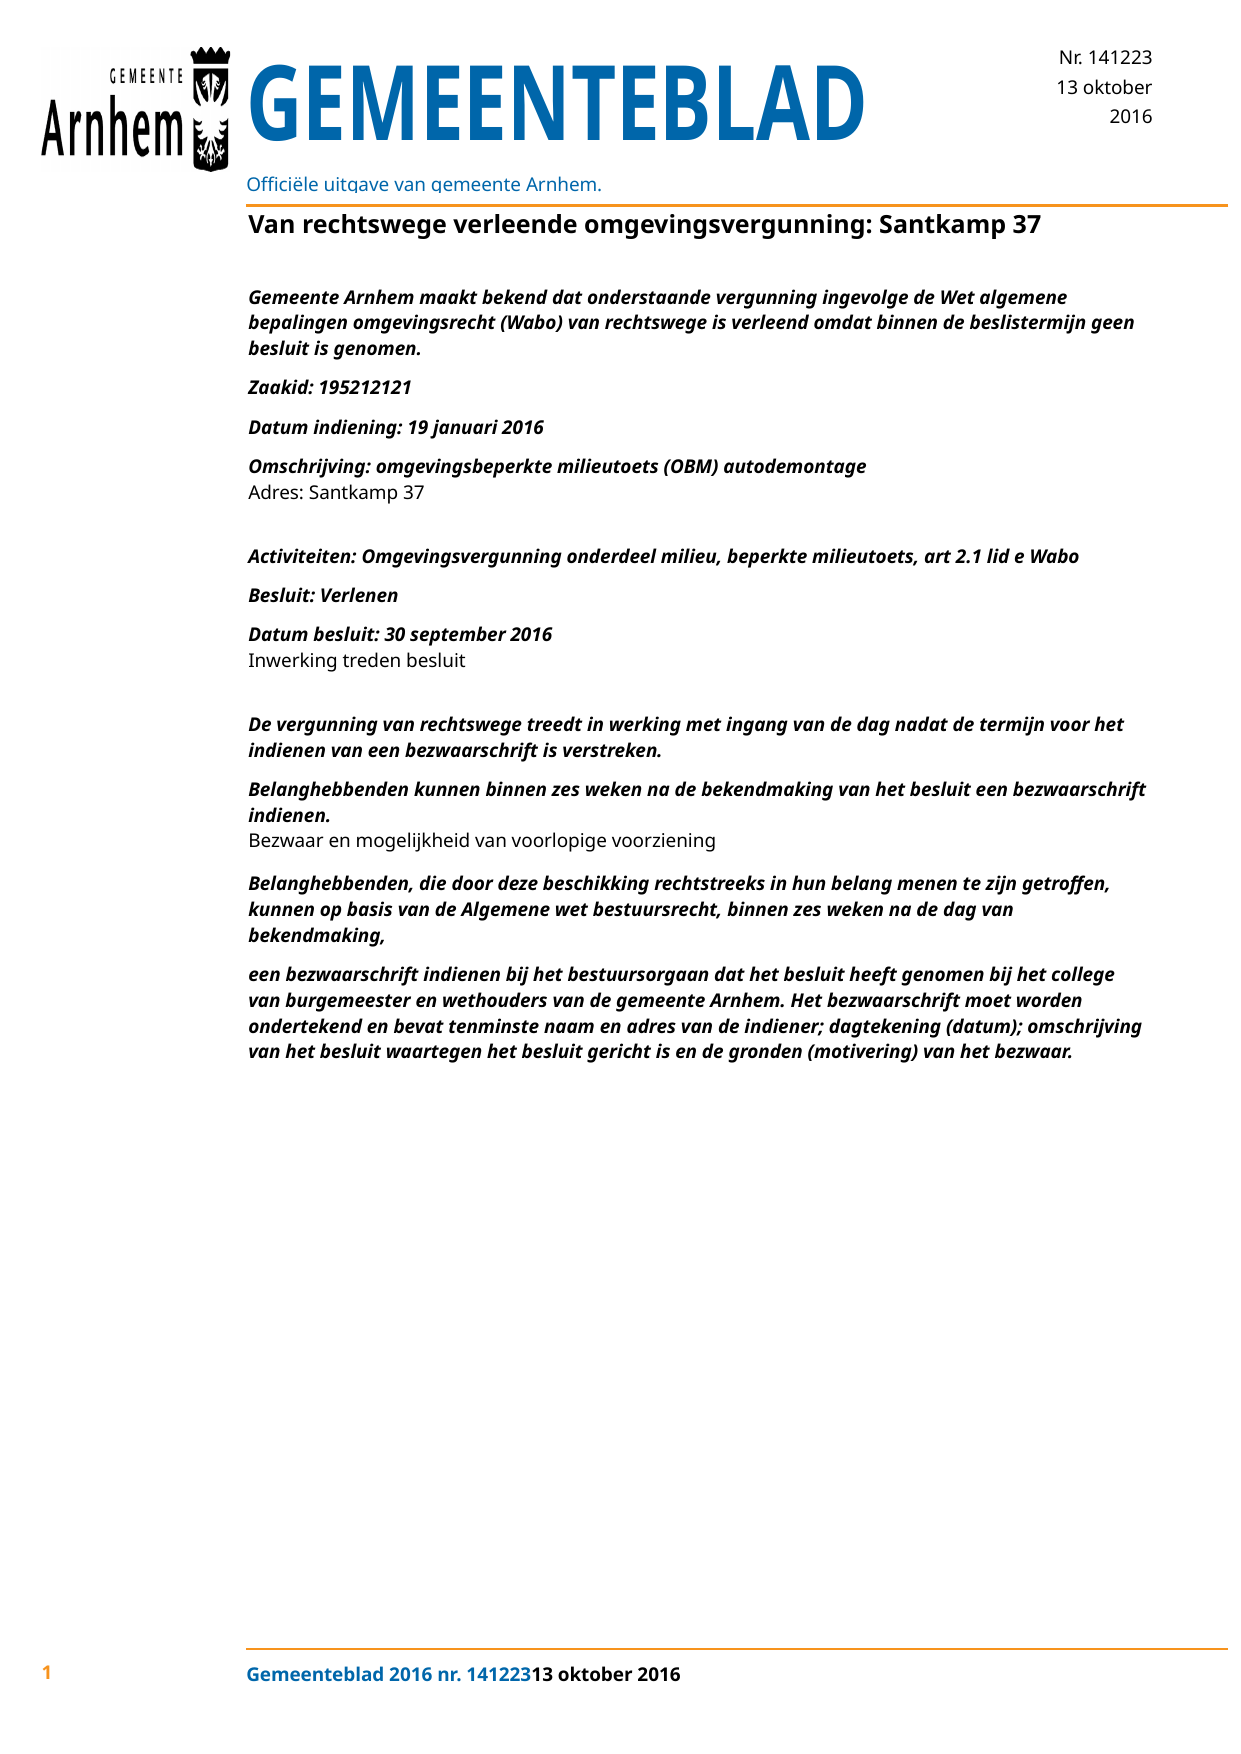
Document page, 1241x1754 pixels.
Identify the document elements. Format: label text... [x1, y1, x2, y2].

text De vergunning van rechtswege treedt in werking met ingang van de dag nadat de termijn voor het indienen van een bezwaarschrift is verstreken. [248, 711, 1152, 762]
text Van rechtswege verleende omgevingsvergunning: Santkamp 37 [248, 207, 1152, 241]
text Belanghebbenden kunnen binnen zes weken na de bekendmaking van het besluit een bezwaarschrift indienen. [248, 776, 1152, 827]
picture [41, 47, 231, 172]
text Bezwaar en mogelijkheid van voorlopige voorziening [248, 827, 1152, 853]
text Datum besluit: 30 september 2016 [248, 621, 1152, 647]
text Zaakid: 195212121 [248, 374, 1152, 400]
text Omschrijving: omgevingsbeperkte milieutoets (OBM) autodemontage [248, 453, 1152, 479]
text Inwerking treden besluit [248, 647, 1152, 673]
text een bezwaarschrift indienen bij het bestuursorgaan dat het besluit heeft genomen bij het college van burgemeester en wethouders van de gemeente Arnhem. Het bezwaarschrift moet worden ondertekend en bevat tenminste naam en adres van de indiener; dagtekening (datum); omschrijving van het besluit waartegen het besluit gericht is en de gronden (motivering) van het bezwaar. [248, 961, 1152, 1064]
text Adres: Santkamp 37 [248, 479, 1152, 504]
text Gemeente Arnhem maakt bekend dat onderstaande vergunning ingevolge de Wet algemene bepalingen omgevingsrecht (Wabo) van rechtswege is verleend omdat binnen de beslistermijn geen besluit is genomen. [248, 284, 1152, 361]
text Besluit: Verlenen [248, 582, 1152, 608]
text Activiteiten: Omgevingsvergunning onderdeel milieu, beperkte milieutoets, art 2.1 lid e Wabo [248, 543, 1152, 568]
text Belanghebbenden, die door deze beschikking rechtstreeks in hun belang menen te zijn getroffen, kunnen op basis van de Algemene wet bestuursrecht, binnen zes weken na de dag van bekendmaking, [248, 871, 1152, 948]
text Datum indiening: 19 januari 2016 [248, 414, 1152, 439]
